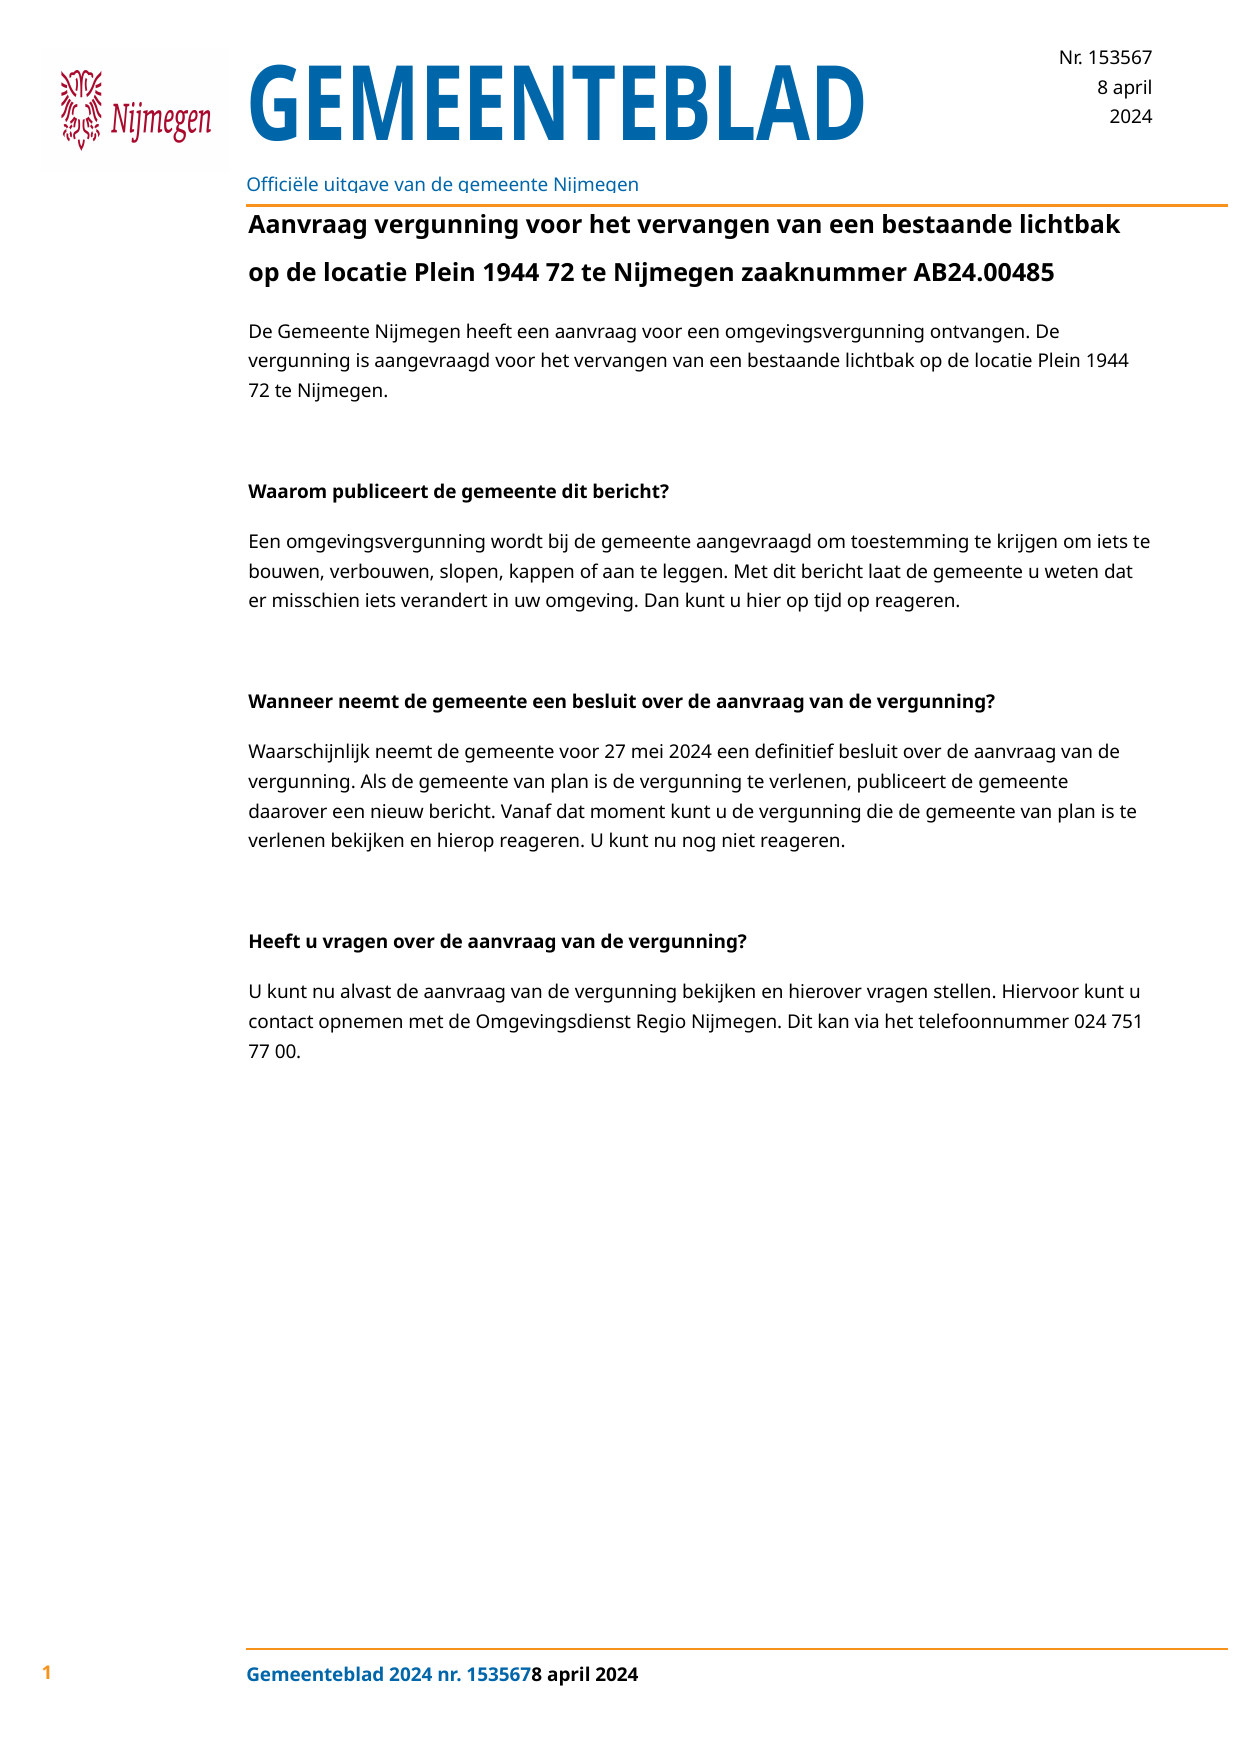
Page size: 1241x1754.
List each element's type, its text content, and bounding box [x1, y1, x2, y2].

text Aanvraag vergunning voor het vervangen van een bestaande lichtbak op de locatie Plein 1944 72 te Nijmegen zaaknummer AB24.00485 [248, 207, 1152, 288]
text Een omgevingsvergunning wordt bij de gemeente aangevraagd om toestemming te krijgen om iets te bouwen, verbouwen, slopen, kappen of aan te leggen. Met dit bericht laat de gemeente u weten dat er misschien iets verandert in uw omgeving. Dan kunt u hier op tijd op reageren. [248, 528, 1152, 613]
text Wanneer neemt de gemeente een besluit over de aanvraag van de vergunning? [248, 688, 1152, 714]
text Waarschijnlijk neemt de gemeente voor 27 mei 2024 een definitief besluit over de aanvraag van de vergunning. Als de gemeente van plan is de vergunning te verlenen, publiceert de gemeente daarover een nieuw bericht. Vanaf dat moment kunt u de vergunning die de gemeente van plan is te verlenen bekijken en hierop reageren. U kunt nu nog niet reageren. [248, 739, 1152, 853]
picture [41, 47, 231, 172]
text U kunt nu alvast de aanvraag van de vergunning bekijken en hierover vragen stellen. Hiervoor kunt u contact opnemen met de Omgevingsdienst Regio Nijmegen. Dit kan via het telefoonnummer 024 751 77 00. [248, 979, 1152, 1064]
text De Gemeente Nijmegen heeft een aanvraag voor een omgevingsvergunning ontvangen. De vergunning is aangevraagd voor het vervangen van een bestaande lichtbak op de locatie Plein 1944 72 te Nijmegen. [248, 318, 1152, 403]
text Heeft u vragen over de aanvraag van de vergunning? [248, 928, 1152, 954]
text Waarom publiceert de gemeente dit bericht? [248, 478, 1152, 504]
